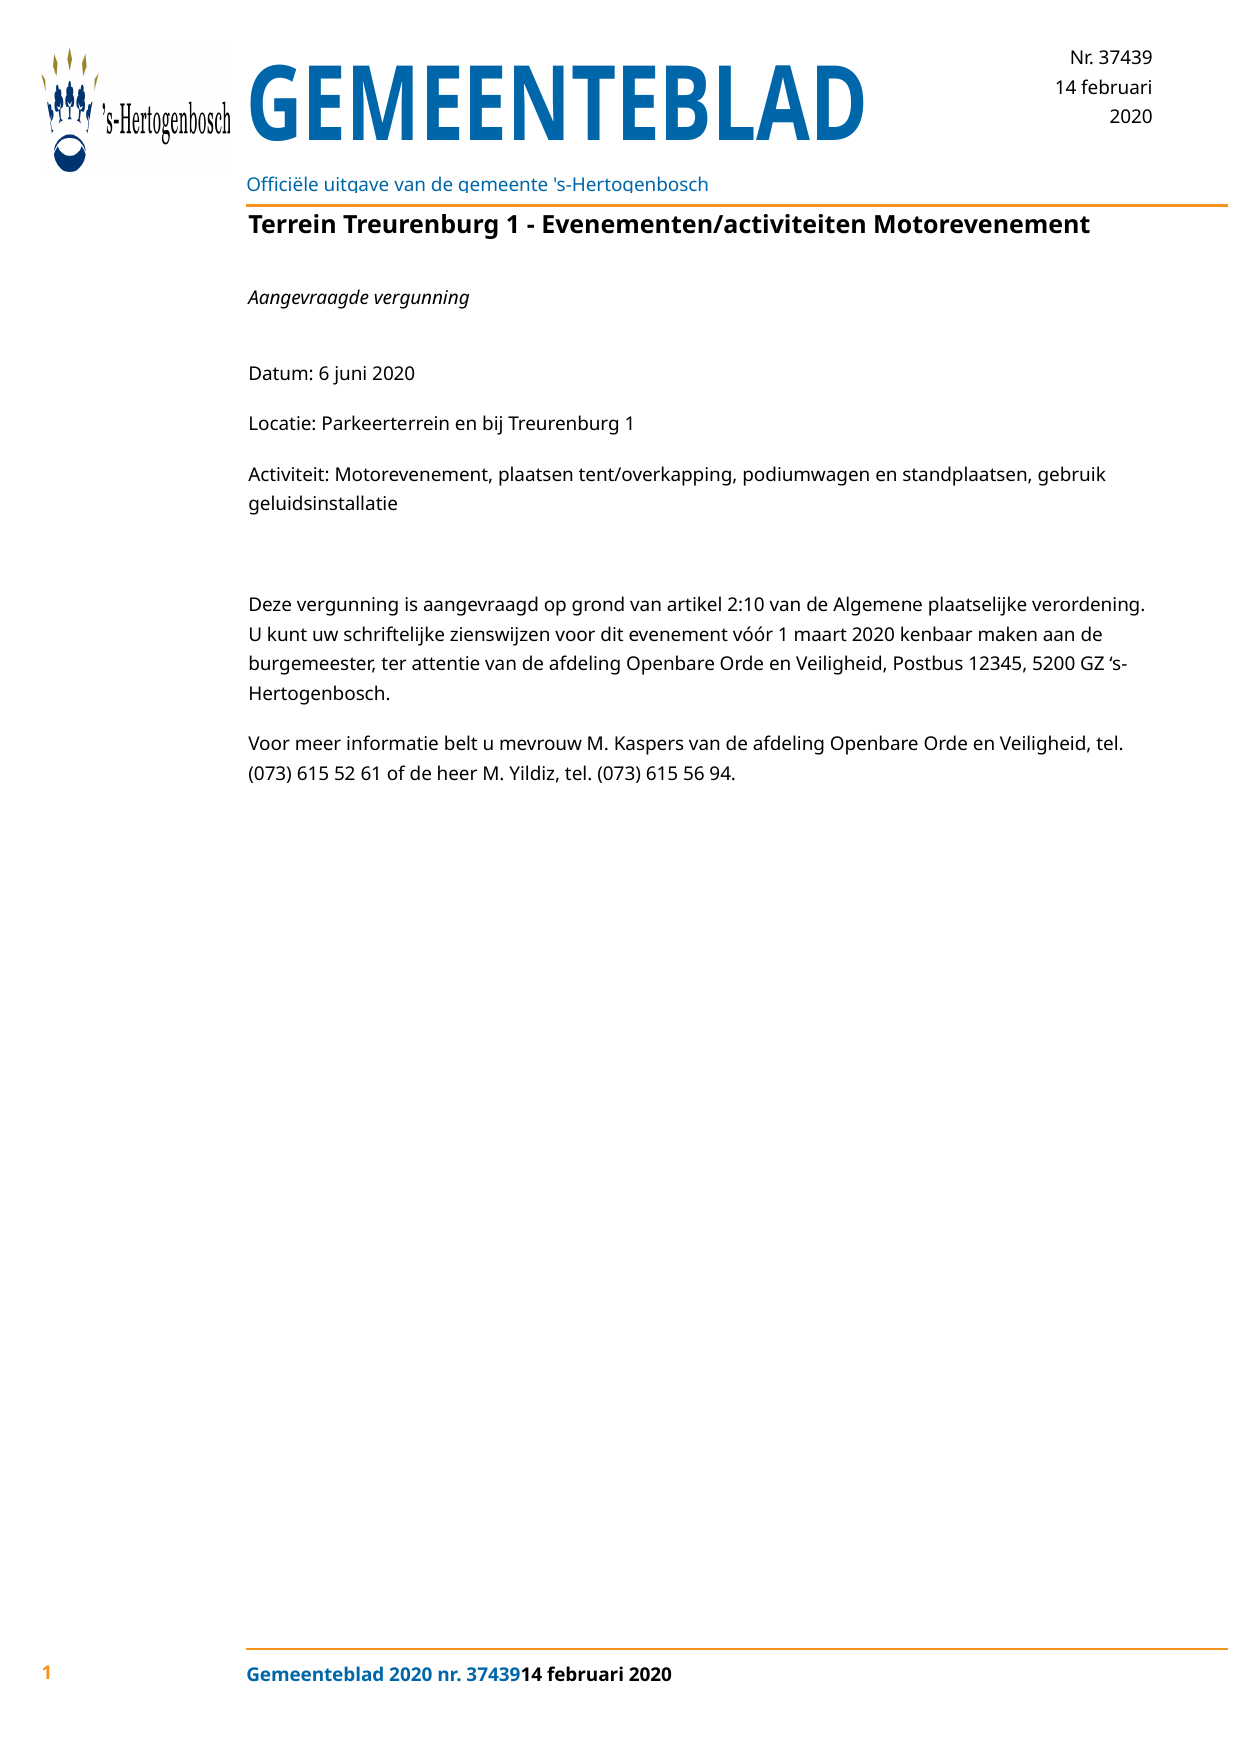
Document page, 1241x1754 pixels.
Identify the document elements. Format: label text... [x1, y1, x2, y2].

text Locatie: Parkeerterrein en bij Treurenburg 1 [248, 410, 1152, 436]
text Activiteit: Motorevenement, plaatsen tent/overkapping, podiumwagen en standplaatsen, gebruik geluidsinstallatie [248, 461, 1152, 516]
text Aangevraagde vergunning [248, 284, 1152, 309]
text Datum: 6 juni 2020 [248, 360, 1152, 386]
text Terrein Treurenburg 1 - Evenementen/activiteiten Motorevenement [248, 207, 1152, 241]
text Voor meer informatie belt u mevrouw M. Kaspers van de afdeling Openbare Orde en Veiligheid, tel. (073) 615 52 61 of de heer M. Yildiz, tel. (073) 615 56 94. [248, 730, 1152, 786]
text Deze vergunning is aangevraagd op grond van artikel 2:10 van de Algemene plaatselijke verordening. U kunt uw schriftelijke zienswijzen voor dit evenement vóór 1 maart 2020 kenbaar maken aan de burgemeester, ter attentie van de afdeling Openbare Orde en Veiligheid, Postbus 12345, 5200 GZ ‘s-Hertogenbosch. [248, 591, 1152, 706]
picture [41, 47, 231, 172]
